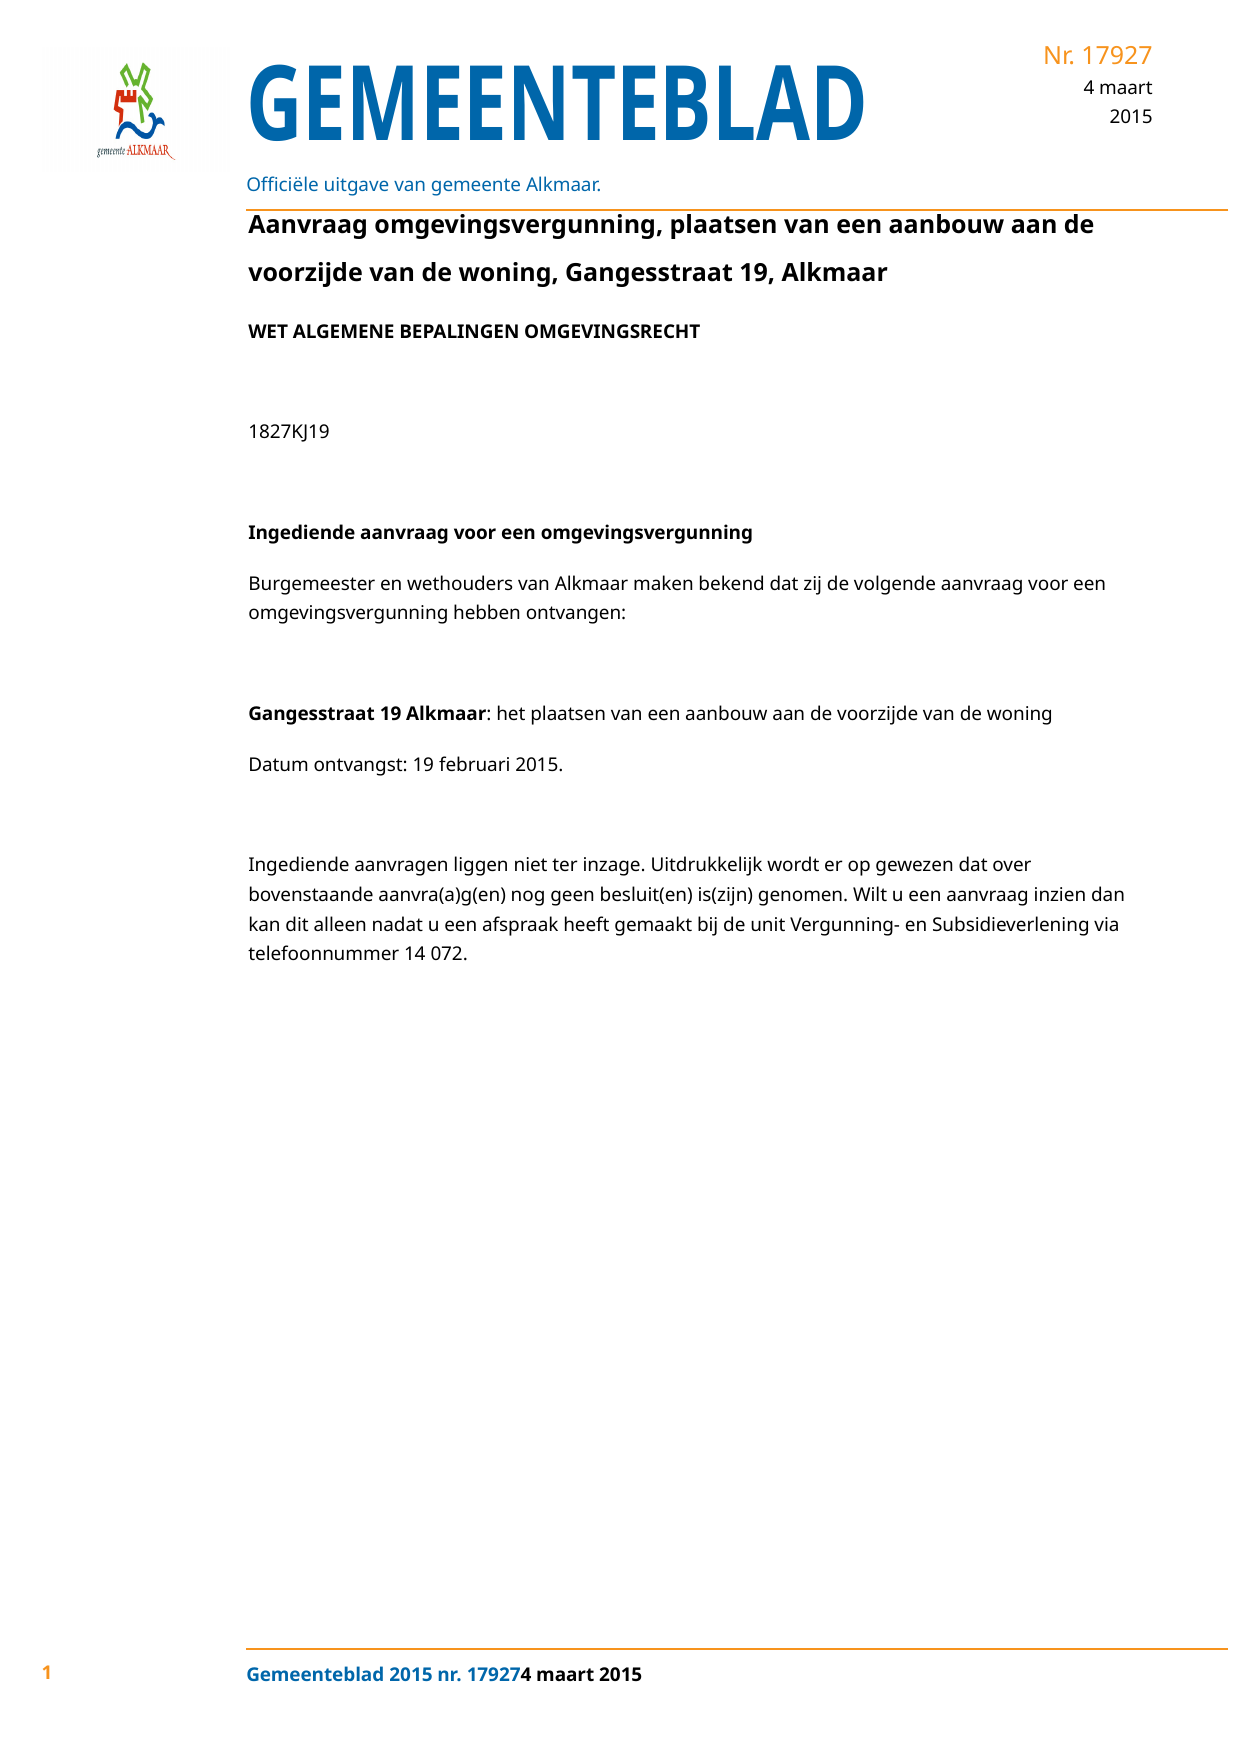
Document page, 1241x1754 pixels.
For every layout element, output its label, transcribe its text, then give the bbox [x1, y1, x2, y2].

text Datum ontvangst: 19 februari 2015. [248, 751, 1152, 777]
text Gangesstraat 19 Alkmaar: het plaatsen van een aanbouw aan de voorzijde van de woning [248, 700, 1152, 726]
text 1827KJ19 [248, 419, 1152, 444]
text Aanvraag omgevingsvergunning, plaatsen van een aanbouw aan de voorzijde van de woning, Gangesstraat 19, Alkmaar [248, 211, 1152, 288]
picture [41, 47, 231, 172]
text WET ALGEMENE BEPALINGEN OMGEVINGSRECHT [248, 318, 1152, 344]
text Ingediende aanvraag voor een omgevingsvergunning [248, 519, 1152, 545]
text Ingediende aanvragen liggen niet ter inzage. Uitdrukkelijk wordt er op gewezen dat over bovenstaande aanvra(a)g(en) nog geen besluit(en) is(zijn) genomen. Wilt u een aanvraag inzien dan kan dit alleen nadat u een afspraak heeft gemaakt bij de unit Vergunning- en Subsidieverlening via telefoonnummer 14 072. [248, 852, 1152, 966]
text Burgemeester en wethouders van Alkmaar maken bekend dat zij de volgende aanvraag voor een omgevingsvergunning hebben ontvangen: [248, 570, 1152, 625]
